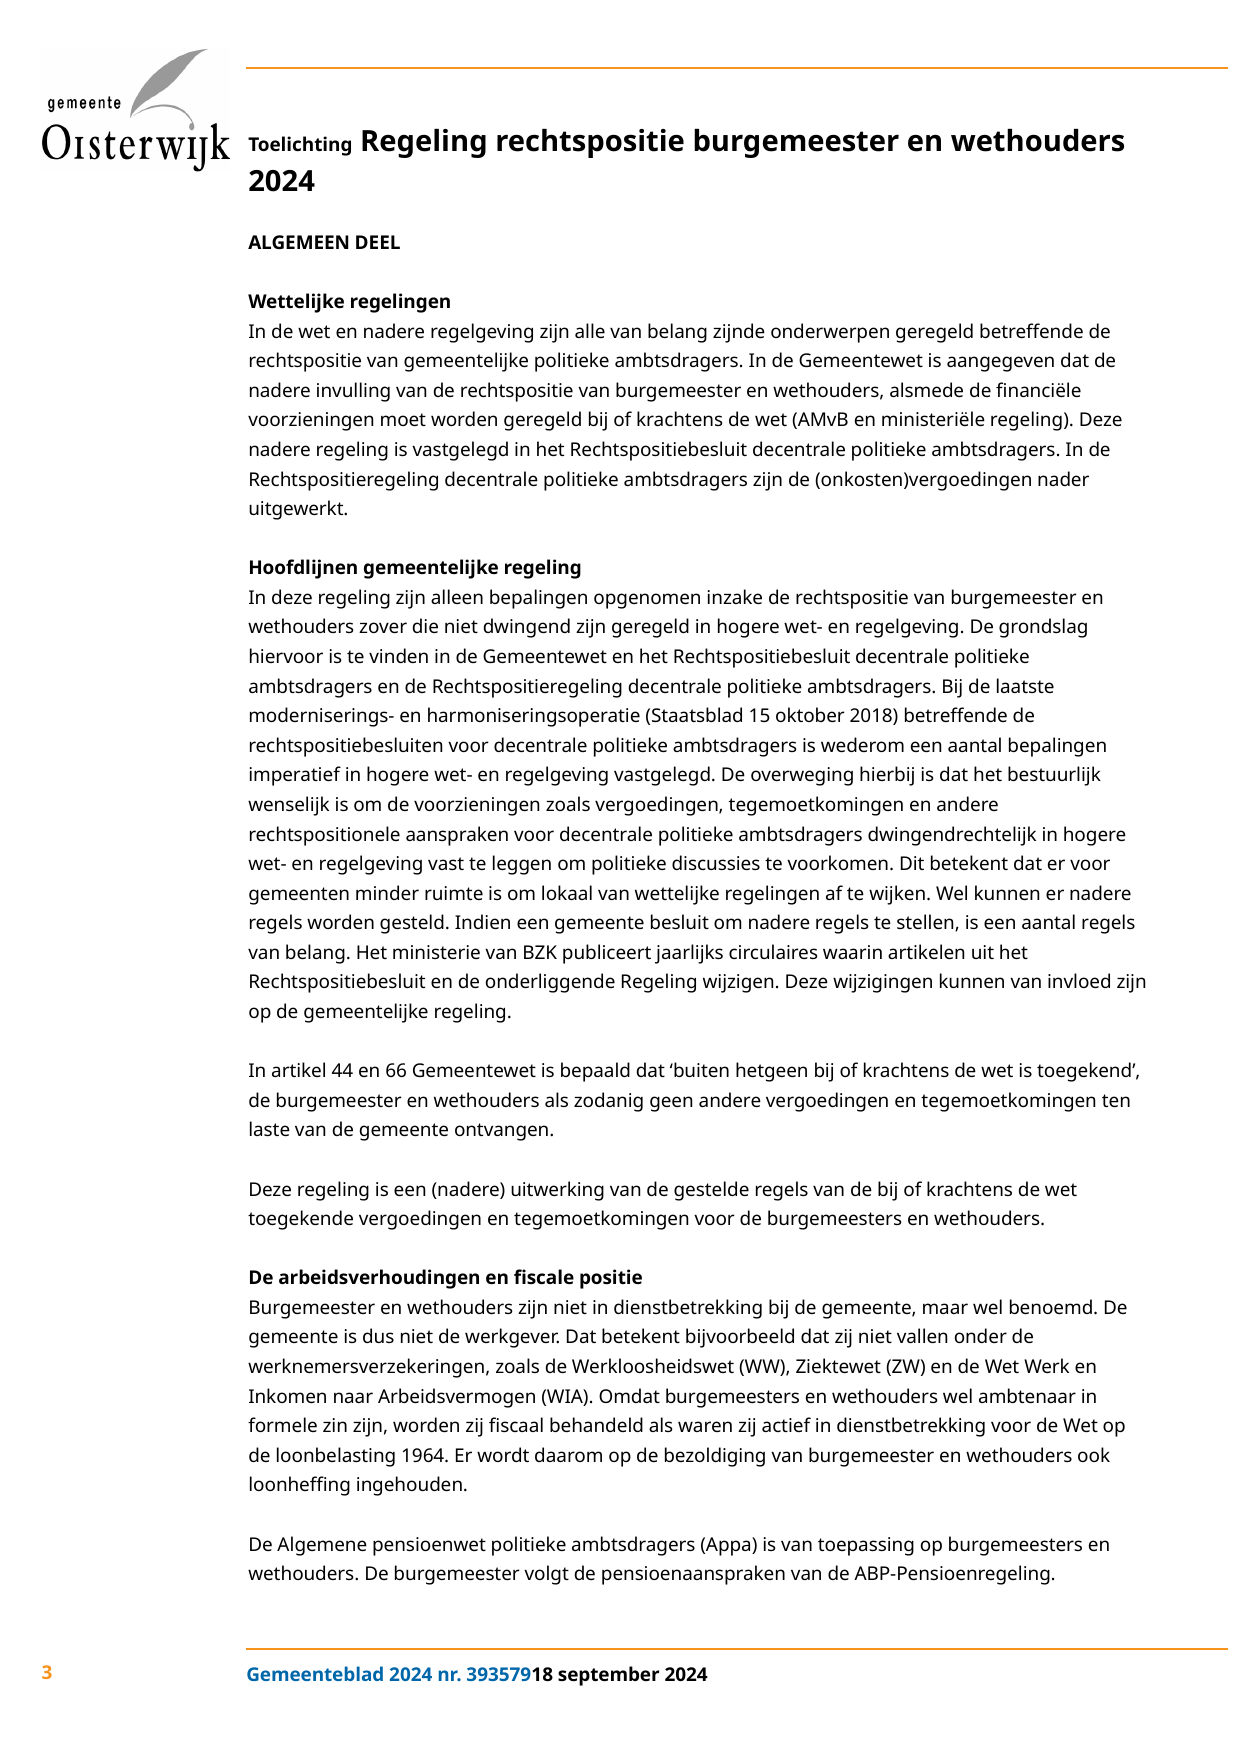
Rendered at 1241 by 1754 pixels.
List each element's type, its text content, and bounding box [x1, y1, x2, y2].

text Hoofdlijnen gemeentelijke regeling [248, 554, 1152, 580]
picture [41, 47, 231, 172]
text De Algemene pensioenwet politieke ambtsdragers (Appa) is van toepassing op burgemeesters en wethouders. De burgemeester volgt de pensioenaanspraken van de ABP-Pensioenregeling. [248, 1531, 1152, 1586]
text In deze regeling zijn alleen bepalingen opgenomen inzake de rechtspositie van burgemeester en wethouders zover die niet dwingend zijn geregeld in hogere wet- en regelgeving. De grondslag hiervoor is te vinden in de Gemeentewet en het Rechtspositiebesluit decentrale politieke ambtsdragers en de Rechtspositieregeling decentrale politieke ambtsdragers. Bij de laatste moderniserings- en harmoniseringsoperatie (Staatsblad 15 oktober 2018) betreffende de rechtspositiebesluiten voor decentrale politieke ambtsdragers is wederom een aantal bepalingen imperatief in hogere wet- en regelgeving vastgelegd. De overweging hierbij is dat het bestuurlijk wenselijk is om de voorzieningen zoals vergoedingen, tegemoetkomingen en andere rechtspositionele aanspraken voor decentrale politieke ambtsdragers dwingendrechtelijk in hogere wet- en regelgeving vast te leggen om politieke discussies te voorkomen. Dit betekent dat er voor gemeenten minder ruimte is om lokaal van wettelijke regelingen af te wijken. Wel kunnen er nadere regels worden gesteld. Indien een gemeente besluit om nadere regels te stellen, is een aantal regels van belang. Het ministerie van BZK publiceert jaarlijks circulaires waarin artikelen uit het Rechtspositiebesluit en de onderliggende Regeling wijzigen. Deze wijzigingen kunnen van invloed zijn op de gemeentelijke regeling. [248, 584, 1152, 1024]
text Burgemeester en wethouders zijn niet in dienstbetrekking bij de gemeente, maar wel benoemd. De gemeente is dus niet de werkgever. Dat betekent bijvoorbeeld dat zij niet vallen onder de werknemersverzekeringen, zoals de Werkloosheidswet (WW), Ziektewet (ZW) en de Wet Werk en Inkomen naar Arbeidsvermogen (WIA). Omdat burgemeesters en wethouders wel ambtenaar in formele zin zijn, worden zij fiscaal behandeld als waren zij actief in dienstbetrekking voor de Wet op de loonbelasting 1964. Er wordt daarom op de bezoldiging van burgemeester en wethouders ook loonheffing ingehouden. [248, 1294, 1152, 1497]
text Deze regeling is een (nadere) uitwerking van de gestelde regels van de bij of krachtens de wet toegekende vergoedingen en tegemoetkomingen voor de burgemeesters en wethouders. [248, 1176, 1152, 1231]
text De arbeidsverhoudingen en fiscale positie [248, 1264, 1152, 1290]
text In de wet en nadere regelgeving zijn alle van belang zijnde onderwerpen geregeld betreffende de rechtspositie van gemeentelijke politieke ambtsdragers. In de Gemeentewet is aangegeven dat de nadere invulling van de rechtspositie van burgemeester en wethouders, alsmede de financiële voorzieningen moet worden geregeld bij of krachtens de wet (AMvB en ministeriële regeling). Deze nadere regeling is vastgelegd in het Rechtspositiebesluit decentrale politieke ambtsdragers. In de Rechtspositieregeling decentrale politieke ambtsdragers zijn de (onkosten)vergoedingen nader uitgewerkt. [248, 318, 1152, 521]
text Wettelijke regelingen [248, 288, 1152, 314]
text In artikel 44 en 66 Gemeentewet is bepaald dat ‘buiten hetgeen bij of krachtens de wet is toegekend’, de burgemeester en wethouders als zodanig geen andere vergoedingen en tegemoetkomingen ten laste van de gemeente ontvangen. [248, 1057, 1152, 1142]
text Toelichting Regeling rechtspositie burgemeester en wethouders 2024 [248, 121, 1152, 200]
text ALGEMEEN DEEL [248, 229, 1152, 255]
